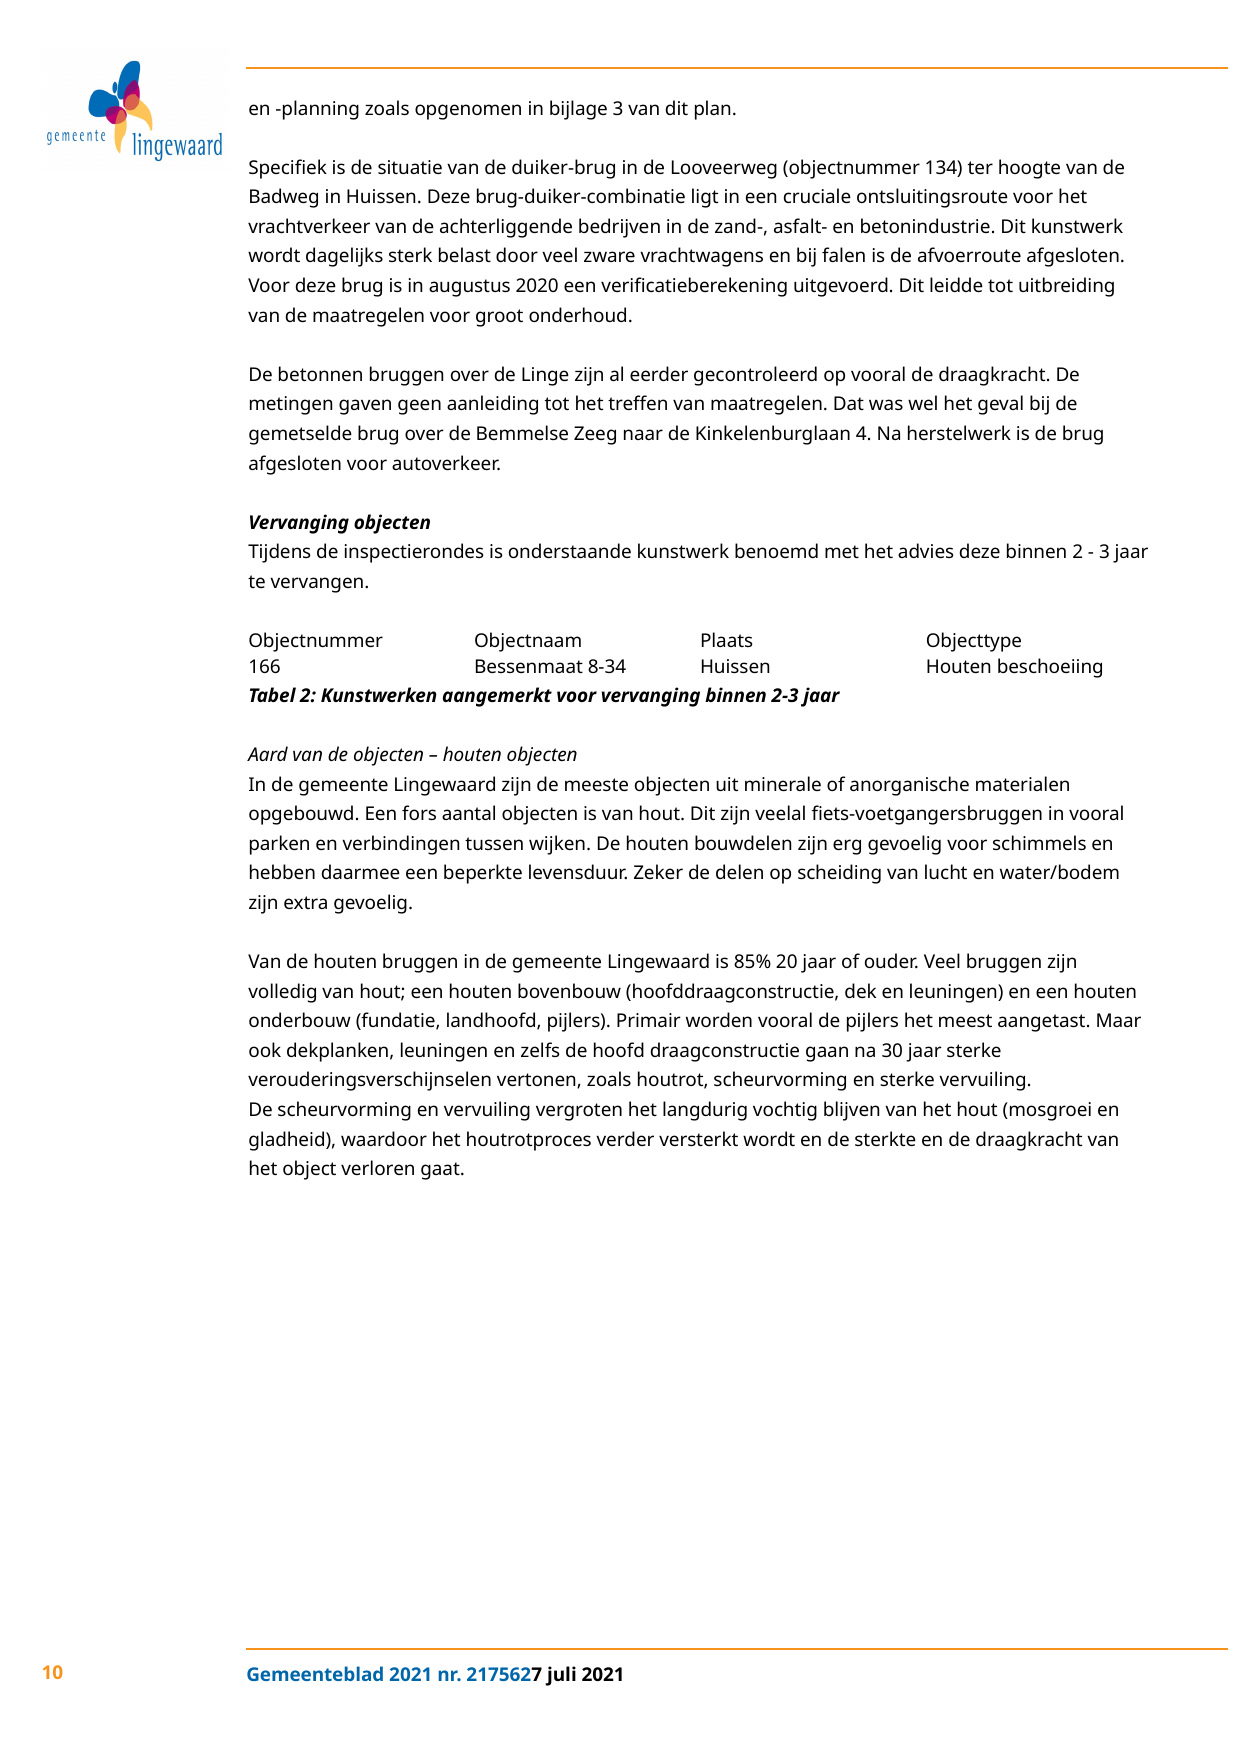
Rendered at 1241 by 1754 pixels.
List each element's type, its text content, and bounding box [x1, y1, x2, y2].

table_header Objectnaam [474, 628, 700, 653]
table_cell 166 [248, 653, 474, 679]
picture [41, 47, 231, 172]
text en -planning zoals opgenomen in bijlage 3 van dit plan. [248, 95, 1152, 121]
text Tabel 2: Kunstwerken aangemerkt voor vervanging binnen 2-3 jaar [248, 682, 1152, 708]
text In de gemeente Lingewaard zijn de meeste objecten uit minerale of anorganische materialen opgebouwd. Een fors aantal objecten is van hout. Dit zijn veelal fiets-voetgangersbruggen in vooral parken en verbindingen tussen wijken. De houten bouwdelen zijn erg gevoelig voor schimmels en hebben daarmee een beperkte levensduur. Zeker de delen op scheiding van lucht en water/bodem zijn extra gevoelig. [248, 771, 1152, 915]
table_cell Bessenmaat 8-34 [474, 653, 700, 679]
text Vervanging objecten [248, 509, 1152, 535]
text De betonnen bruggen over de Linge zijn al eerder gecontroleerd op vooral de draagkracht. De metingen gaven geen aanleiding tot het treffen van maatregelen. Dat was wel het geval bij de gemetselde brug over de Bemmelse Zeeg naar de Kinkelenburglaan 4. Na herstelwerk is de brug afgesloten voor autoverkeer. [248, 361, 1152, 476]
text Specifiek is de situatie van de duiker-brug in de Looveerweg (objectnummer 134) ter hoogte van de Badweg in Huissen. Deze brug-duiker-combinatie ligt in een cruciale ontsluitingsroute voor het vrachtverkeer van de achterliggende bedrijven in de zand-, asfalt- en betonindustrie. Dit kunstwerk wordt dagelijks sterk belast door veel zware vrachtwagens en bij falen is de afvoerroute afgesloten. Voor deze brug is in augustus 2020 een verificatieberekening uitgevoerd. Dit leidde tot uitbreiding van de maatregelen voor groot onderhoud. [248, 154, 1152, 328]
table_cell Huissen [700, 653, 926, 679]
table_header Plaats [700, 628, 926, 653]
table_header Objectnummer [248, 628, 474, 653]
text Van de houten bruggen in de gemeente Lingewaard is 85% 20 jaar of ouder. Veel bruggen zijn volledig van hout; een houten bovenbouw (hoofddraagconstructie, dek en leuningen) en een houten onderbouw (fundatie, landhoofd, pijlers). Primair worden vooral de pijlers het meest aangetast. Maar ook dekplanken, leuningen en zelfs de hoofd draagconstructie gaan na 30 jaar sterke verouderingsverschijnselen vertonen, zoals houtrot, scheurvorming en sterke vervuiling. [248, 948, 1152, 1092]
table_cell Houten beschoeiing [926, 653, 1152, 679]
table_header Objecttype [926, 628, 1152, 653]
text Aard van de objecten – houten objecten [248, 741, 1152, 767]
text Tijdens de inspectierondes is onderstaande kunstwerk benoemd met het advies deze binnen 2 - 3 jaar te vervangen. [248, 538, 1152, 594]
text De scheurvorming en vervuiling vergroten het langdurig vochtig blijven van het hout (mosgroei en gladheid), waardoor het houtrotproces verder versterkt wordt en de sterkte en de draagkracht van het object verloren gaat. [248, 1096, 1152, 1181]
